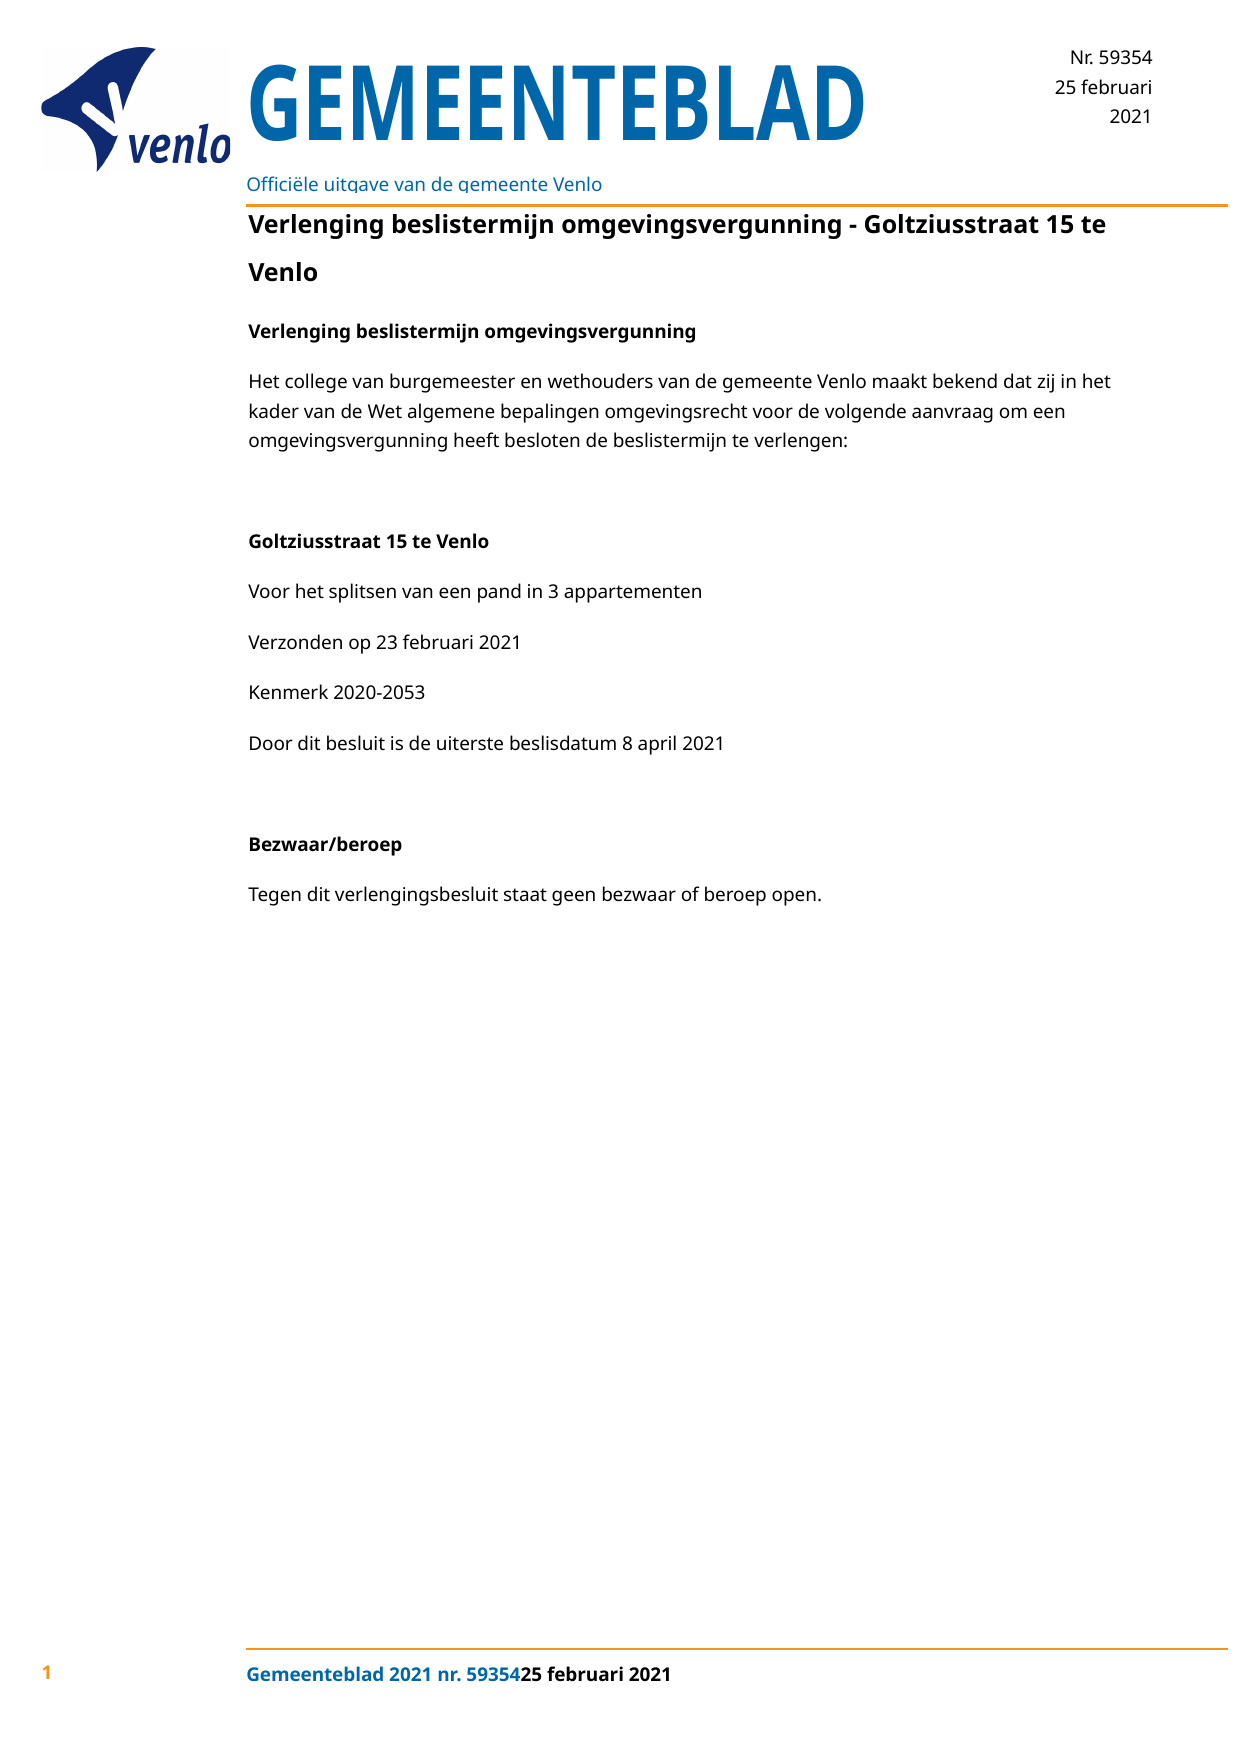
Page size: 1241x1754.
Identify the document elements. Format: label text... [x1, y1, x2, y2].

text Verzonden op 23 februari 2021 [248, 629, 1152, 655]
text Het college van burgemeester en wethouders van de gemeente Venlo maakt bekend dat zij in het kader van de Wet algemene bepalingen omgevingsrecht voor de volgende aanvraag om een omgevingsvergunning heeft besloten de beslistermijn te verlengen: [248, 368, 1152, 453]
text Door dit besluit is de uiterste beslisdatum 8 april 2021 [248, 730, 1152, 756]
text Voor het splitsen van een pand in 3 appartementen [248, 579, 1152, 604]
text Tegen dit verlengingsbesluit staat geen bezwaar of beroep open. [248, 881, 1152, 907]
text Kenmerk 2020-2053 [248, 679, 1152, 705]
picture [41, 47, 231, 172]
text Goltziusstraat 15 te Venlo [248, 528, 1152, 554]
text Verlenging beslistermijn omgevingsvergunning - Goltziusstraat 15 te Venlo [248, 207, 1152, 288]
text Verlenging beslistermijn omgevingsvergunning [248, 318, 1152, 344]
text Bezwaar/beroep [248, 831, 1152, 857]
